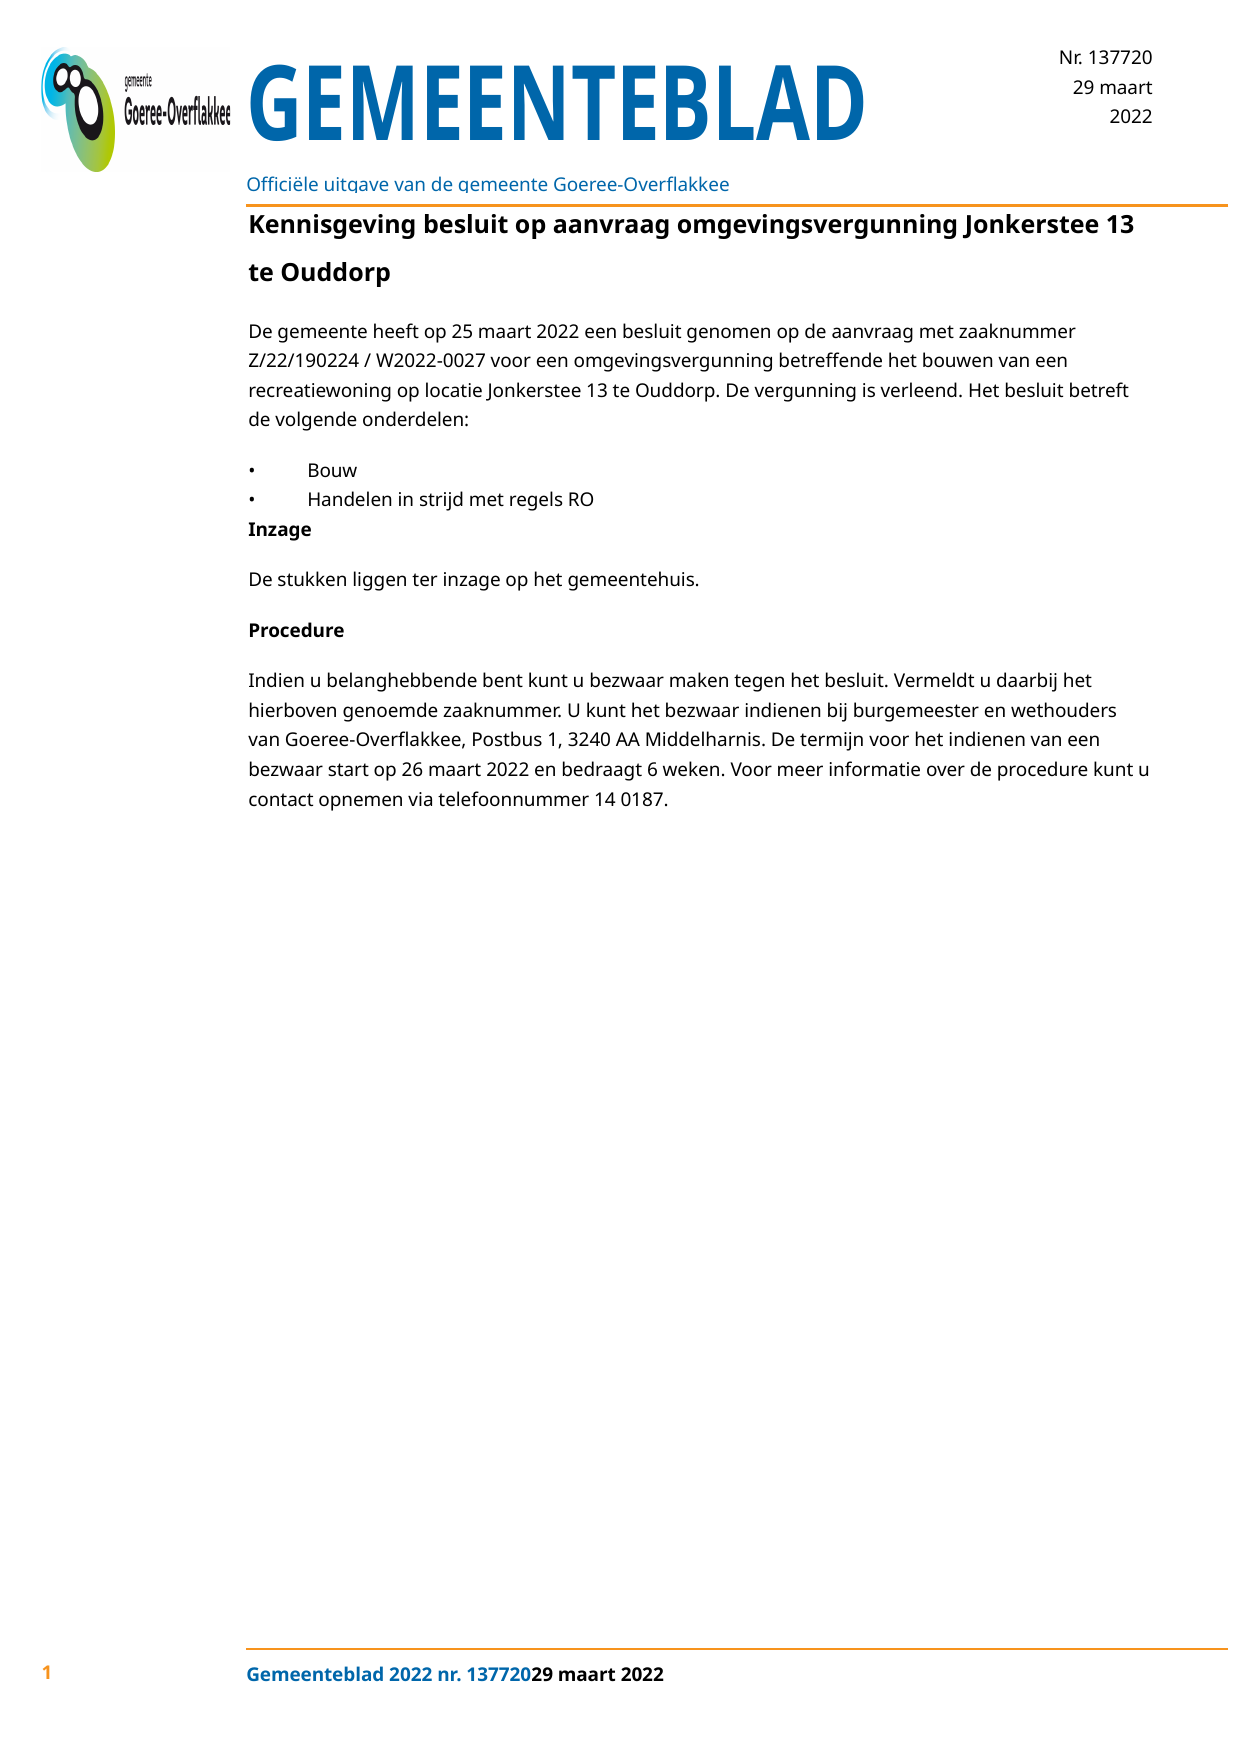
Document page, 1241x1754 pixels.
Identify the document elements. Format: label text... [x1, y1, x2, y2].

text Indien u belanghebbende bent kunt u bezwaar maken tegen het besluit. Vermeldt u daarbij het hierboven genoemde zaaknummer. U kunt het bezwaar indienen bij burgemeester en wethouders van Goeree-Overflakkee, Postbus 1, 3240 AA Middelharnis. De termijn voor het indienen van een bezwaar start op 26 maart 2022 en bedraagt 6 weken. Voor meer informatie over de procedure kunt u contact opnemen via telefoonnummer 14 0187. [248, 667, 1152, 812]
text Kennisgeving besluit op aanvraag omgevingsvergunning Jonkerstee 13 te Ouddorp [248, 207, 1152, 288]
picture [41, 47, 231, 172]
text De gemeente heeft op 25 maart 2022 een besluit genomen op de aanvraag met zaaknummer Z/22/190224 / W2022-0027 voor een omgevingsvergunning betreffende het bouwen van een recreatiewoning op locatie Jonkerstee 13 te Ouddorp. De vergunning is verleend. Het besluit betreft de volgende onderdelen: [248, 318, 1152, 432]
text Inzage [248, 516, 1152, 542]
text De stukken liggen ter inzage op het gemeentehuis. [248, 567, 1152, 592]
list Bouw [248, 457, 1152, 483]
text Procedure [248, 617, 1152, 643]
list Handelen in strijd met regels RO [248, 487, 1152, 512]
